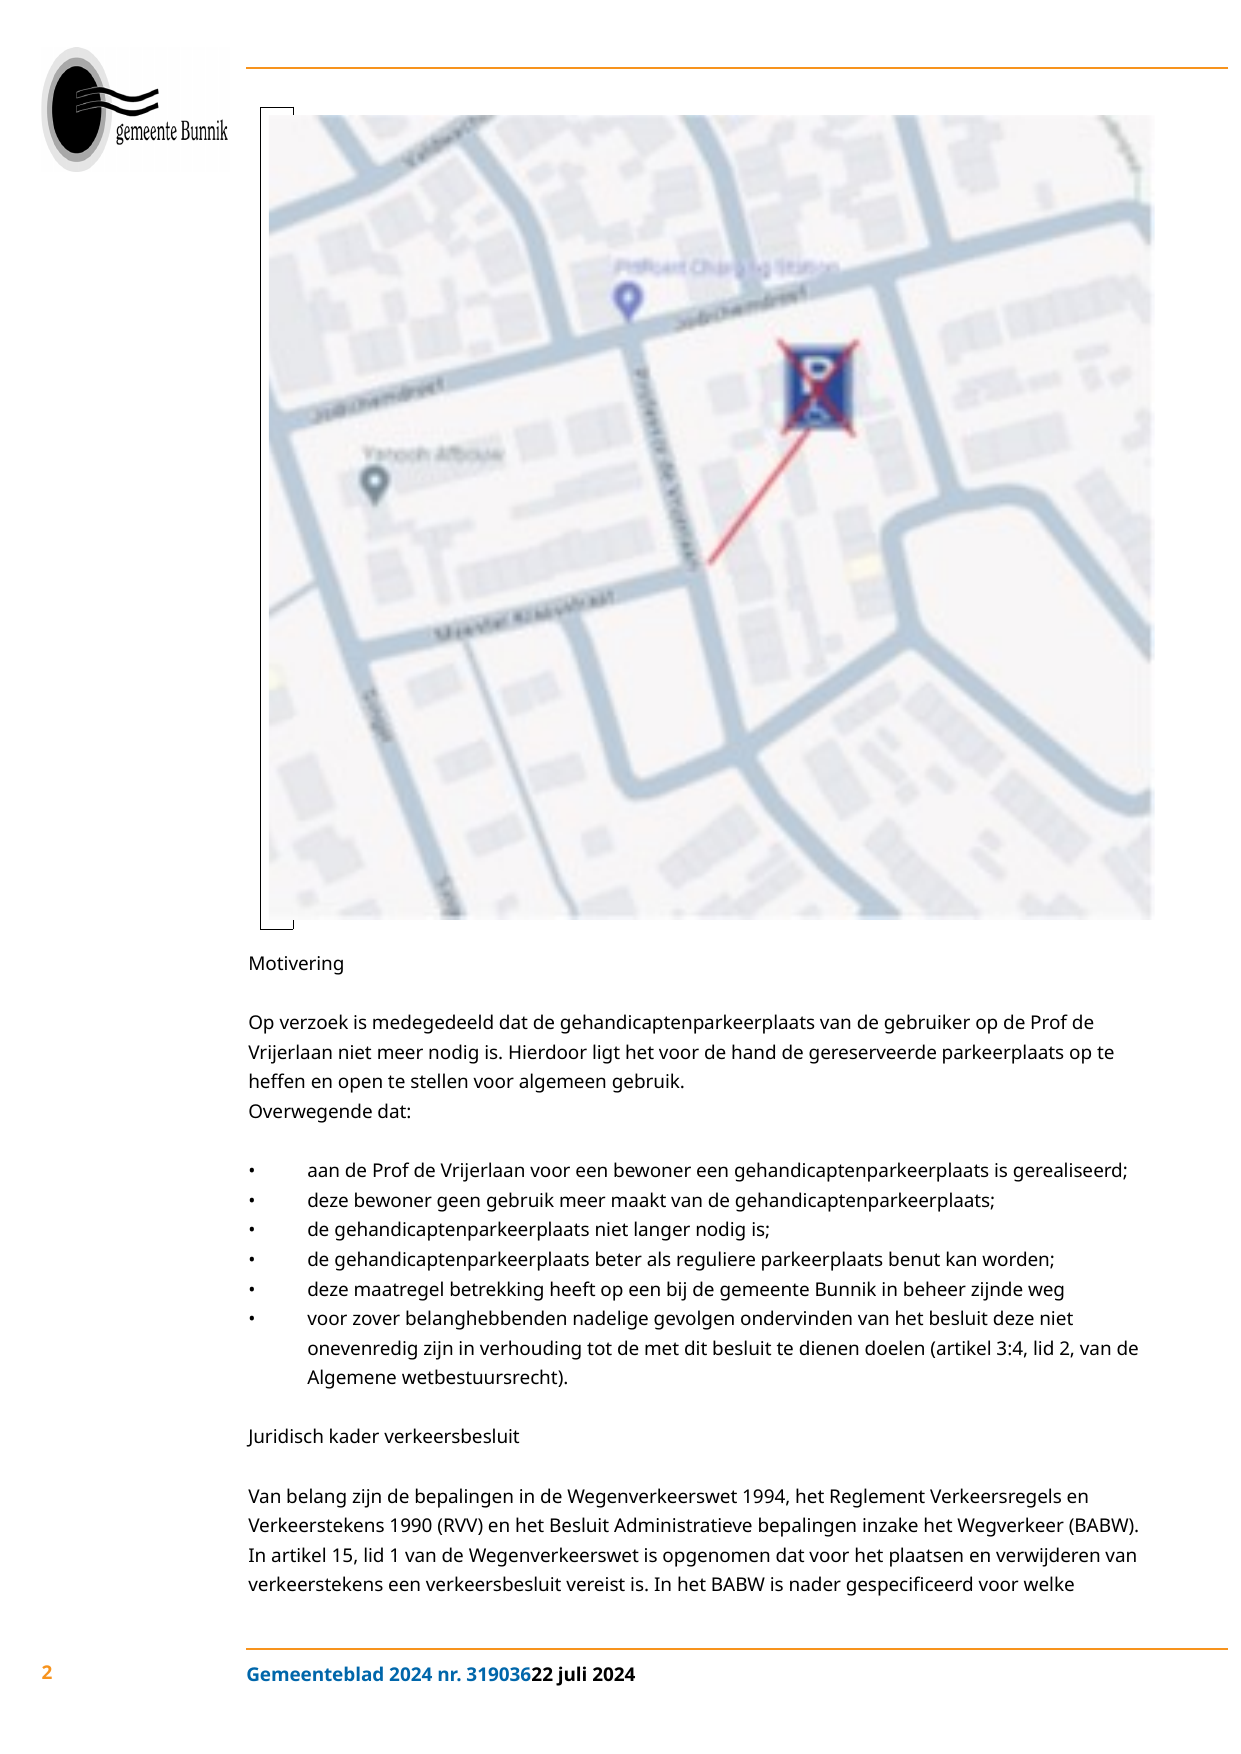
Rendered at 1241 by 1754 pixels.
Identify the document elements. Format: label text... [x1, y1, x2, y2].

picture [268, 115, 1155, 920]
text Overwegende dat: [248, 1098, 1152, 1124]
text Op verzoek is medegedeeld dat de gehandicaptenparkeerplaats van de gebruiker op de Prof de Vrijerlaan niet meer nodig is. Hierdoor ligt het voor de hand de gereserveerde parkeerplaats op te heffen en open te stellen voor algemeen gebruik. [248, 1009, 1152, 1094]
list de gehandicaptenparkeerplaats niet langer nodig is; [248, 1217, 1152, 1242]
list aan de Prof de Vrijerlaan voor een bewoner een gehandicaptenparkeerplaats is gerealiseerd; [248, 1157, 1152, 1183]
list deze maatregel betrekking heeft op een bij de gemeente Bunnik in beheer zijnde weg [248, 1276, 1152, 1301]
text Juridisch kader verkeersbesluit [248, 1424, 1152, 1449]
list voor zover belanghebbenden nadelige gevolgen ondervinden van het besluit deze niet onevenredig zijn in verhouding tot de met dit besluit te dienen doelen (artikel 3:4, lid 2, van de Algemene wetbestuursrecht). [248, 1305, 1152, 1390]
text Motivering [248, 950, 1152, 976]
list deze bewoner geen gebruik meer maakt van de gehandicaptenparkeerplaats; [248, 1187, 1152, 1213]
picture [41, 47, 231, 172]
text Van belang zijn de bepalingen in de Wegenverkeerswet 1994, het Reglement Verkeersregels en Verkeerstekens 1990 (RVV) en het Besluit Administratieve bepalingen inzake het Wegverkeer (BABW). In artikel 15, lid 1 van de Wegenverkeerswet is opgenomen dat voor het plaatsen en verwijderen van verkeerstekens een verkeersbesluit vereist is. In het BABW is nader gespecificeerd voor welke [248, 1483, 1152, 1597]
list de gehandicaptenparkeerplaats beter als reguliere parkeerplaats benut kan worden; [248, 1246, 1152, 1272]
